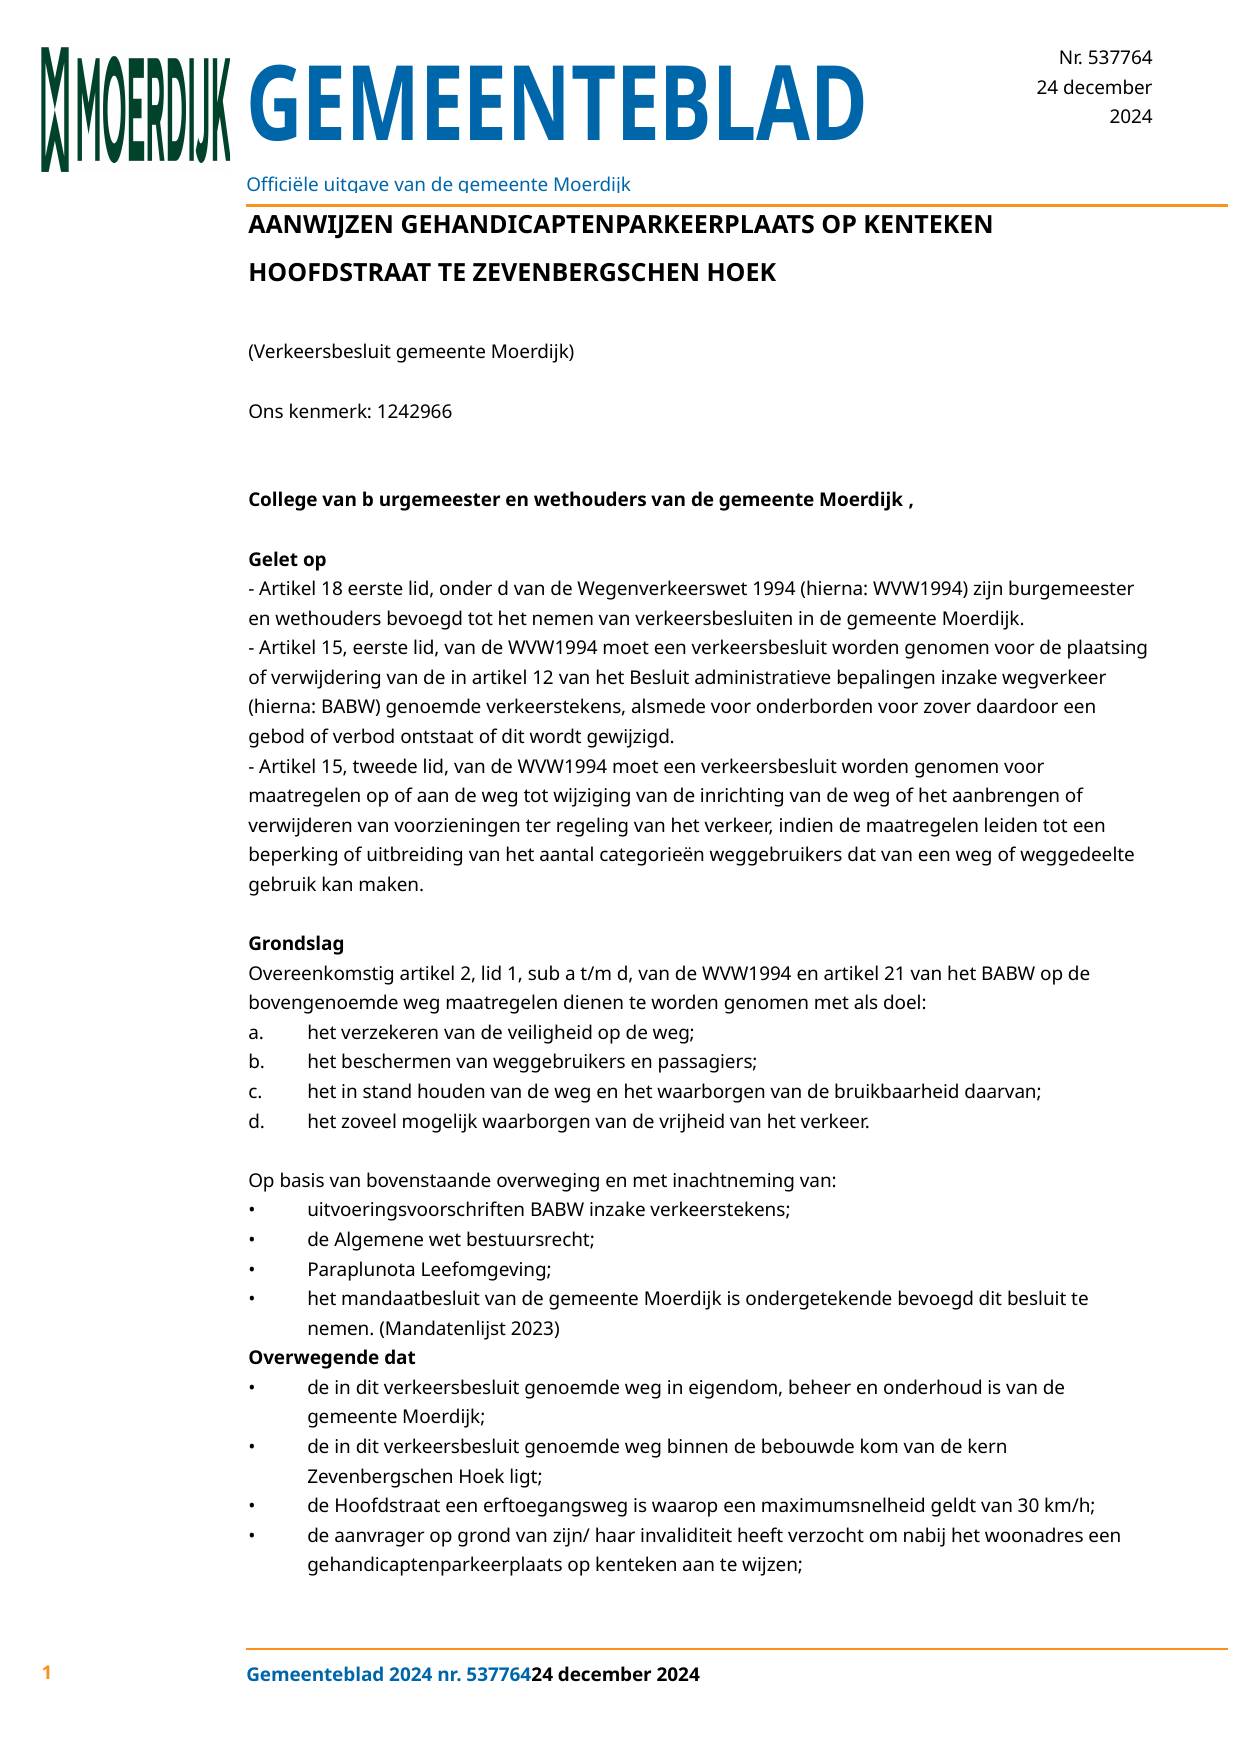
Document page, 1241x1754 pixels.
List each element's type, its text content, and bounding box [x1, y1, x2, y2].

list de Algemene wet bestuursrecht; [248, 1226, 1152, 1252]
text AANWIJZEN GEHANDICAPTENPARKEERPLAATS OP KENTEKEN HOOFDSTRAAT TE ZEVENBERGSCHEN HOEK [248, 207, 1152, 288]
list de Hoofdstraat een erftoegangsweg is waarop een maximumsnelheid geldt van 30 km/h; [248, 1492, 1152, 1518]
text Ons kenmerk: 1242966 [248, 398, 1152, 423]
text College van b urgemeester en wethouders van de gemeente Moerdijk , [248, 487, 1152, 512]
list het verzekeren van de veiligheid op de weg; [248, 1019, 1152, 1045]
list het beschermen van weggebruikers en passagiers; [248, 1049, 1152, 1074]
text - Artikel 15, tweede lid, van de WVW1994 moet een verkeersbesluit worden genomen voor maatregelen op of aan de weg tot wijziging van de inrichting van de weg of het aanbrengen of verwijderen van voorzieningen ter regeling van het verkeer, indien de maatregelen leiden tot een beperking of uitbreiding van het aantal categorieën weggebruikers dat van een weg of weggedeelte gebruik kan maken. [248, 753, 1152, 897]
text - Artikel 15, eerste lid, van de WVW1994 moet een verkeersbesluit worden genomen voor de plaatsing of verwijdering van de in artikel 12 van het Besluit administratieve bepalingen inzake wegverkeer (hierna: BABW) genoemde verkeerstekens, alsmede voor onderborden voor zover daardoor een gebod of verbod ontstaat of dit wordt gewijzigd. [248, 634, 1152, 749]
list het zoveel mogelijk waarborgen van de vrijheid van het verkeer. [248, 1108, 1152, 1133]
text Gelet op [248, 546, 1152, 571]
text Op basis van bovenstaande overweging en met inachtneming van: [248, 1167, 1152, 1193]
list de in dit verkeersbesluit genoemde weg in eigendom, beheer en onderhoud is van de gemeente Moerdijk; [248, 1374, 1152, 1429]
list de aanvrager op grond van zijn/ haar invaliditeit heeft verzocht om nabij het woonadres een gehandicaptenparkeerplaats op kenteken aan te wijzen; [248, 1522, 1152, 1577]
text - Artikel 18 eerste lid, onder d van de Wegenverkeerswet 1994 (hierna: WVW1994) zijn burgemeester en wethouders bevoegd tot het nemen van verkeersbesluiten in de gemeente Moerdijk. [248, 575, 1152, 631]
list het in stand houden van de weg en het waarborgen van de bruikbaarheid daarvan; [248, 1078, 1152, 1104]
text Grondslag [248, 930, 1152, 956]
list het mandaatbesluit van de gemeente Moerdijk is ondergetekende bevoegd dit besluit te nemen. (Mandatenlijst 2023) [248, 1285, 1152, 1341]
text Overeenkomstig artikel 2, lid 1, sub a t/m d, van de WVW1994 en artikel 21 van het BABW op de bovengenoemde weg maatregelen dienen te worden genomen met als doel: [248, 960, 1152, 1015]
picture [41, 47, 231, 172]
text Overwegende dat [248, 1344, 1152, 1370]
list Paraplunota Leefomgeving; [248, 1256, 1152, 1281]
text (Verkeersbesluit gemeente Moerdijk) [248, 339, 1152, 364]
list uitvoeringsvoorschriften BABW inzake verkeerstekens; [248, 1197, 1152, 1222]
list de in dit verkeersbesluit genoemde weg binnen de bebouwde kom van de kern Zevenbergschen Hoek ligt; [248, 1433, 1152, 1488]
